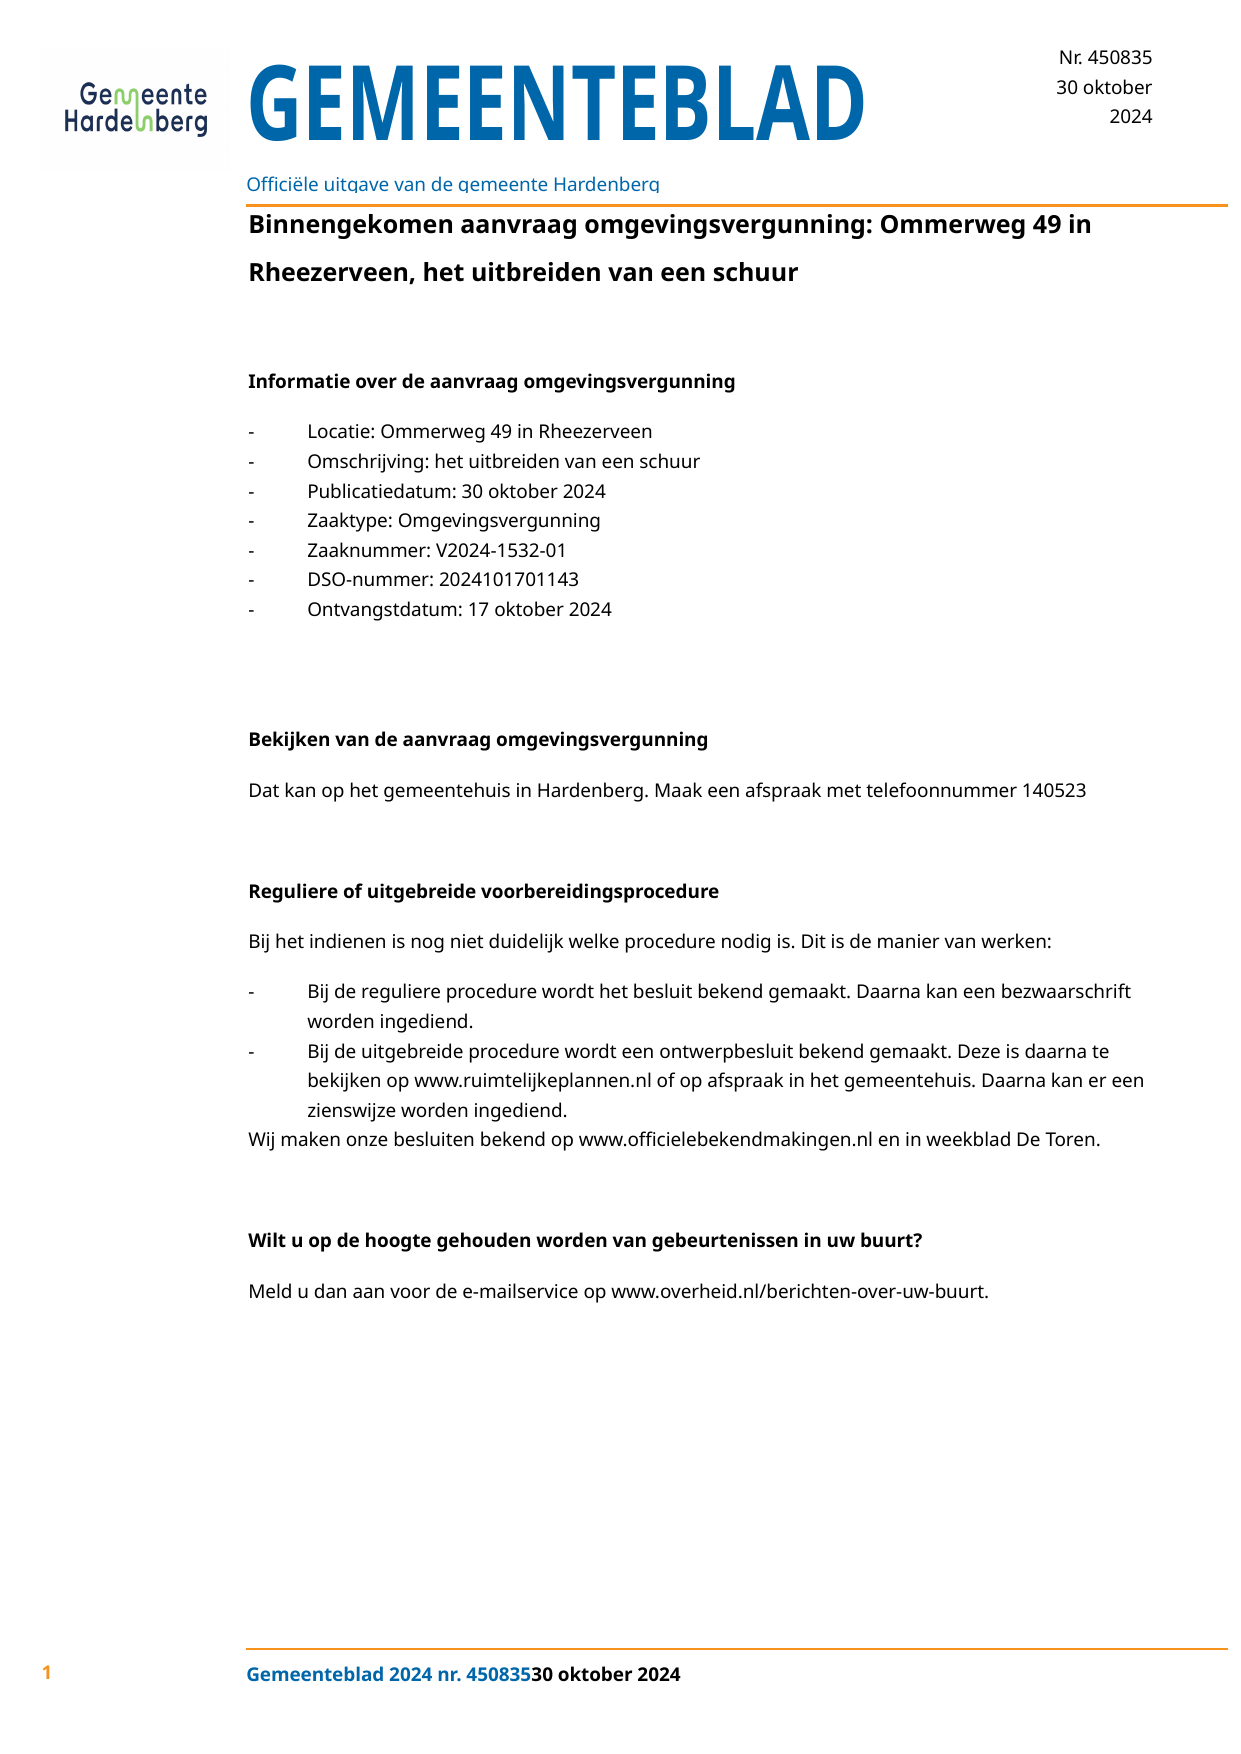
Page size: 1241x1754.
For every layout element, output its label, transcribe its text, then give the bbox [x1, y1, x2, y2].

text Wij maken onze besluiten bekend op www.officielebekendmakingen.nl en in weekblad De Toren. [248, 1127, 1152, 1152]
list Locatie: Ommerweg 49 in Rheezerveen [248, 419, 1152, 444]
list Zaaktype: Omgevingsvergunning [248, 507, 1152, 533]
list Bij de reguliere procedure wordt het besluit bekend gemaakt. Daarna kan een bezwaarschrift worden ingediend. [248, 979, 1152, 1034]
list Zaaknummer: V2024-1532-01 [248, 537, 1152, 563]
text Wilt u op de hoogte gehouden worden van gebeurtenissen in uw buurt? [248, 1227, 1152, 1253]
list Publicatiedatum: 30 oktober 2024 [248, 478, 1152, 504]
text Dat kan op het gemeentehuis in Hardenberg. Maak een afspraak met telefoonnummer 140523 [248, 777, 1152, 803]
picture [41, 47, 231, 172]
text Binnengekomen aanvraag omgevingsvergunning: Ommerweg 49 in Rheezerveen, het uitbreiden van een schuur [248, 207, 1152, 288]
list Ontvangstdatum: 17 oktober 2024 [248, 596, 1152, 622]
list DSO-nummer: 2024101701143 [248, 567, 1152, 592]
list Bij de uitgebreide procedure wordt een ontwerpbesluit bekend gemaakt. Deze is daarna te bekijken op www.ruimtelijkeplannen.nl of op afspraak in het gemeentehuis. Daarna kan er een zienswijze worden ingediend. [248, 1038, 1152, 1123]
list Omschrijving: het uitbreiden van een schuur [248, 448, 1152, 474]
text Bekijken van de aanvraag omgevingsvergunning [248, 727, 1152, 752]
text Reguliere of uitgebreide voorbereidingsprocedure [248, 878, 1152, 904]
text Informatie over de aanvraag omgevingsvergunning [248, 368, 1152, 394]
text Meld u dan aan voor de e-mailservice op www.overheid.nl/berichten-over-uw-buurt. [248, 1278, 1152, 1304]
text Bij het indienen is nog niet duidelijk welke procedure nodig is. Dit is de manier van werken: [248, 928, 1152, 954]
